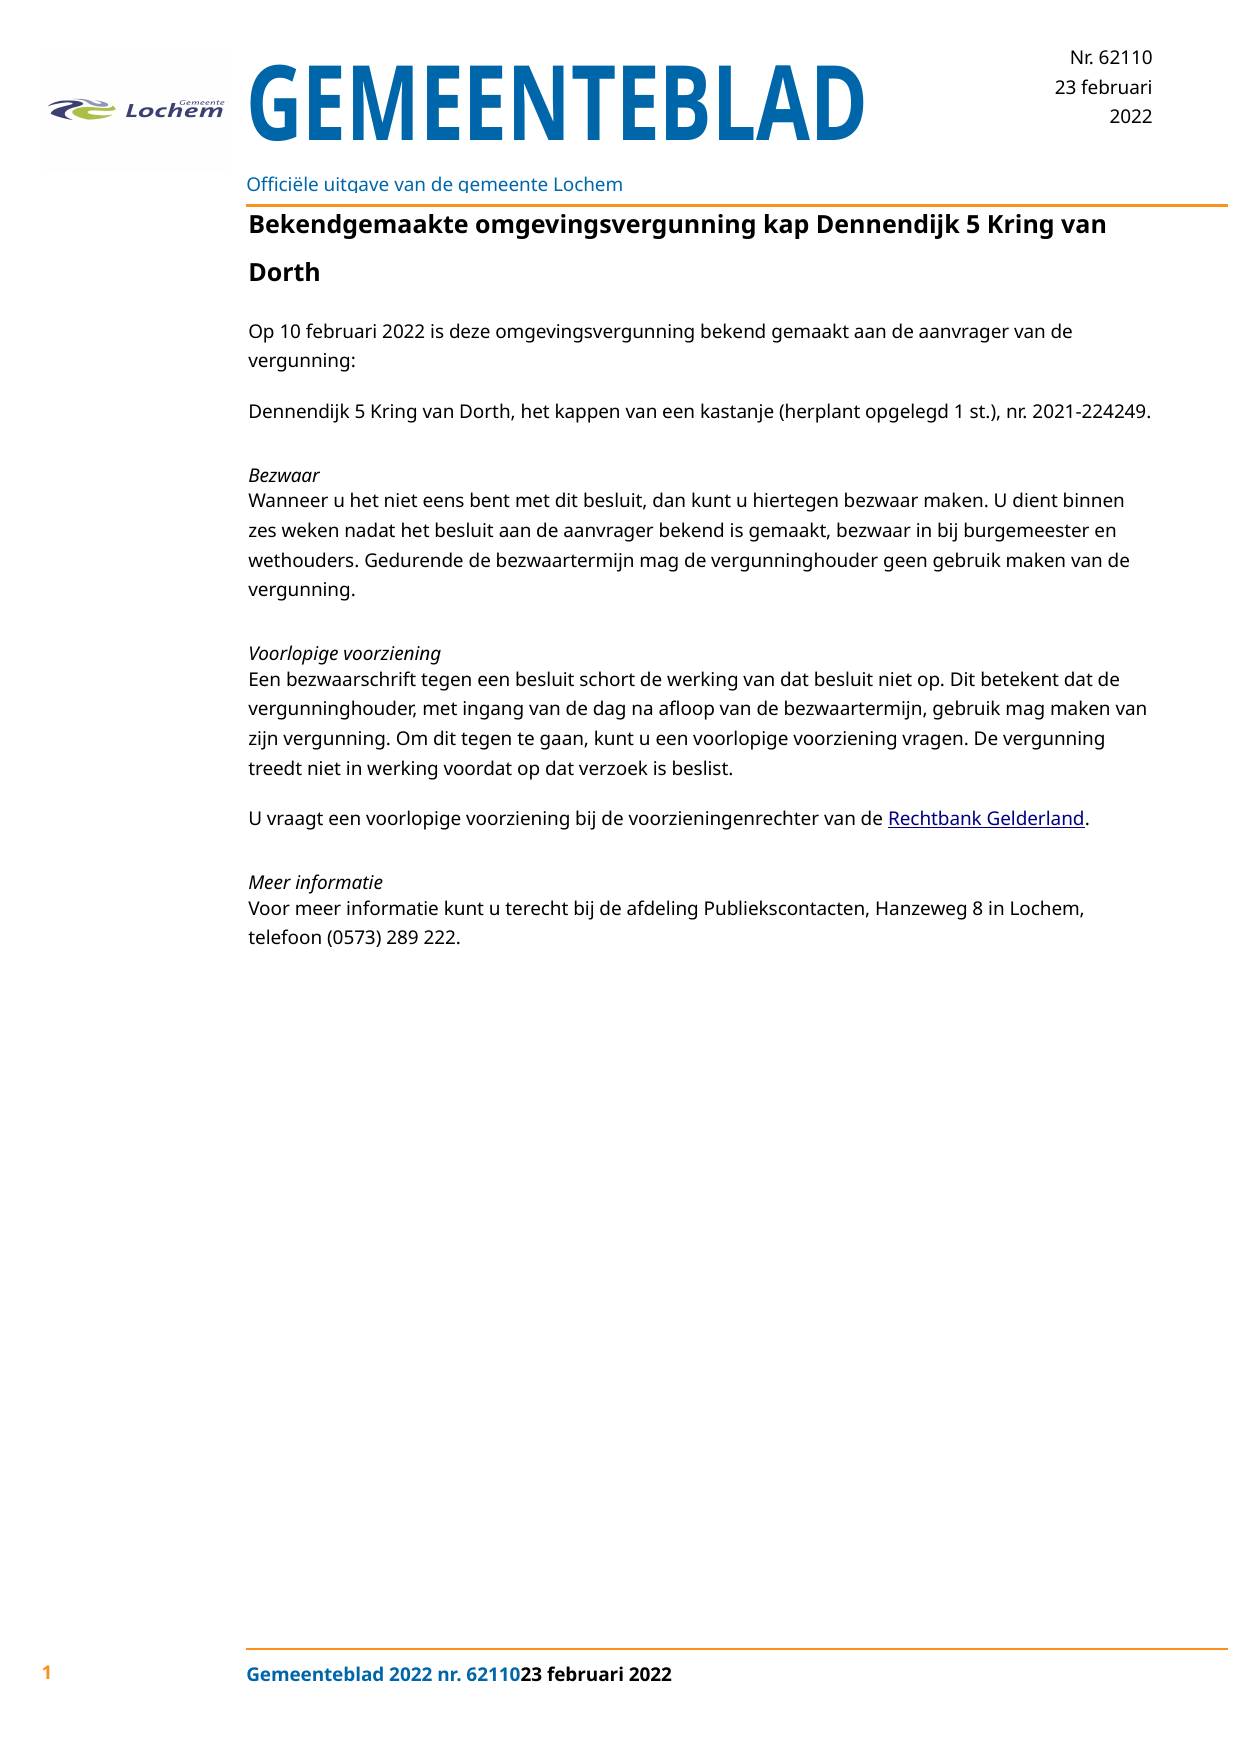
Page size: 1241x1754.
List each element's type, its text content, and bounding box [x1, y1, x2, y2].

text Voor meer informatie kunt u terecht bij de afdeling Publiekscontacten, Hanzeweg 8 in Lochem, telefoon (0573) 289 222. [248, 895, 1152, 950]
text Een bezwaarschrift tegen een besluit schort de werking van dat besluit niet op. Dit betekent dat de vergunninghouder, met ingang van de dag na afloop van de bezwaartermijn, gebruik mag maken van zijn vergunning. Om dit tegen te gaan, kunt u een voorlopige voorziening vragen. De vergunning treedt niet in werking voordat op dat verzoek is beslist. [248, 666, 1152, 781]
text Bezwaar [248, 462, 1152, 488]
text Bekendgemaakte omgevingsvergunning kap Dennendijk 5 Kring van Dorth [248, 207, 1152, 288]
text Voorlopige voorziening [248, 640, 1152, 666]
text Meer informatie [248, 869, 1152, 895]
picture [41, 47, 231, 172]
text Wanneer u het niet eens bent met dit besluit, dan kunt u hiertegen bezwaar maken. U dient binnen zes weken nadat het besluit aan de aanvrager bekend is gemaakt, bezwaar in bij burgemeester en wethouders. Gedurende de bezwaartermijn mag de vergunninghouder geen gebruik maken van de vergunning. [248, 488, 1152, 602]
text Dennendijk 5 Kring van Dorth, het kappen van een kastanje (herplant opgelegd 1 st.), nr. 2021-224249. [248, 398, 1152, 424]
text U vraagt een voorlopige voorziening bij de voorzieningenrechter van de Rechtbank Gelderland. [248, 805, 1152, 831]
text Op 10 februari 2022 is deze omgevingsvergunning bekend gemaakt aan de aanvrager van de vergunning: [248, 318, 1152, 373]
